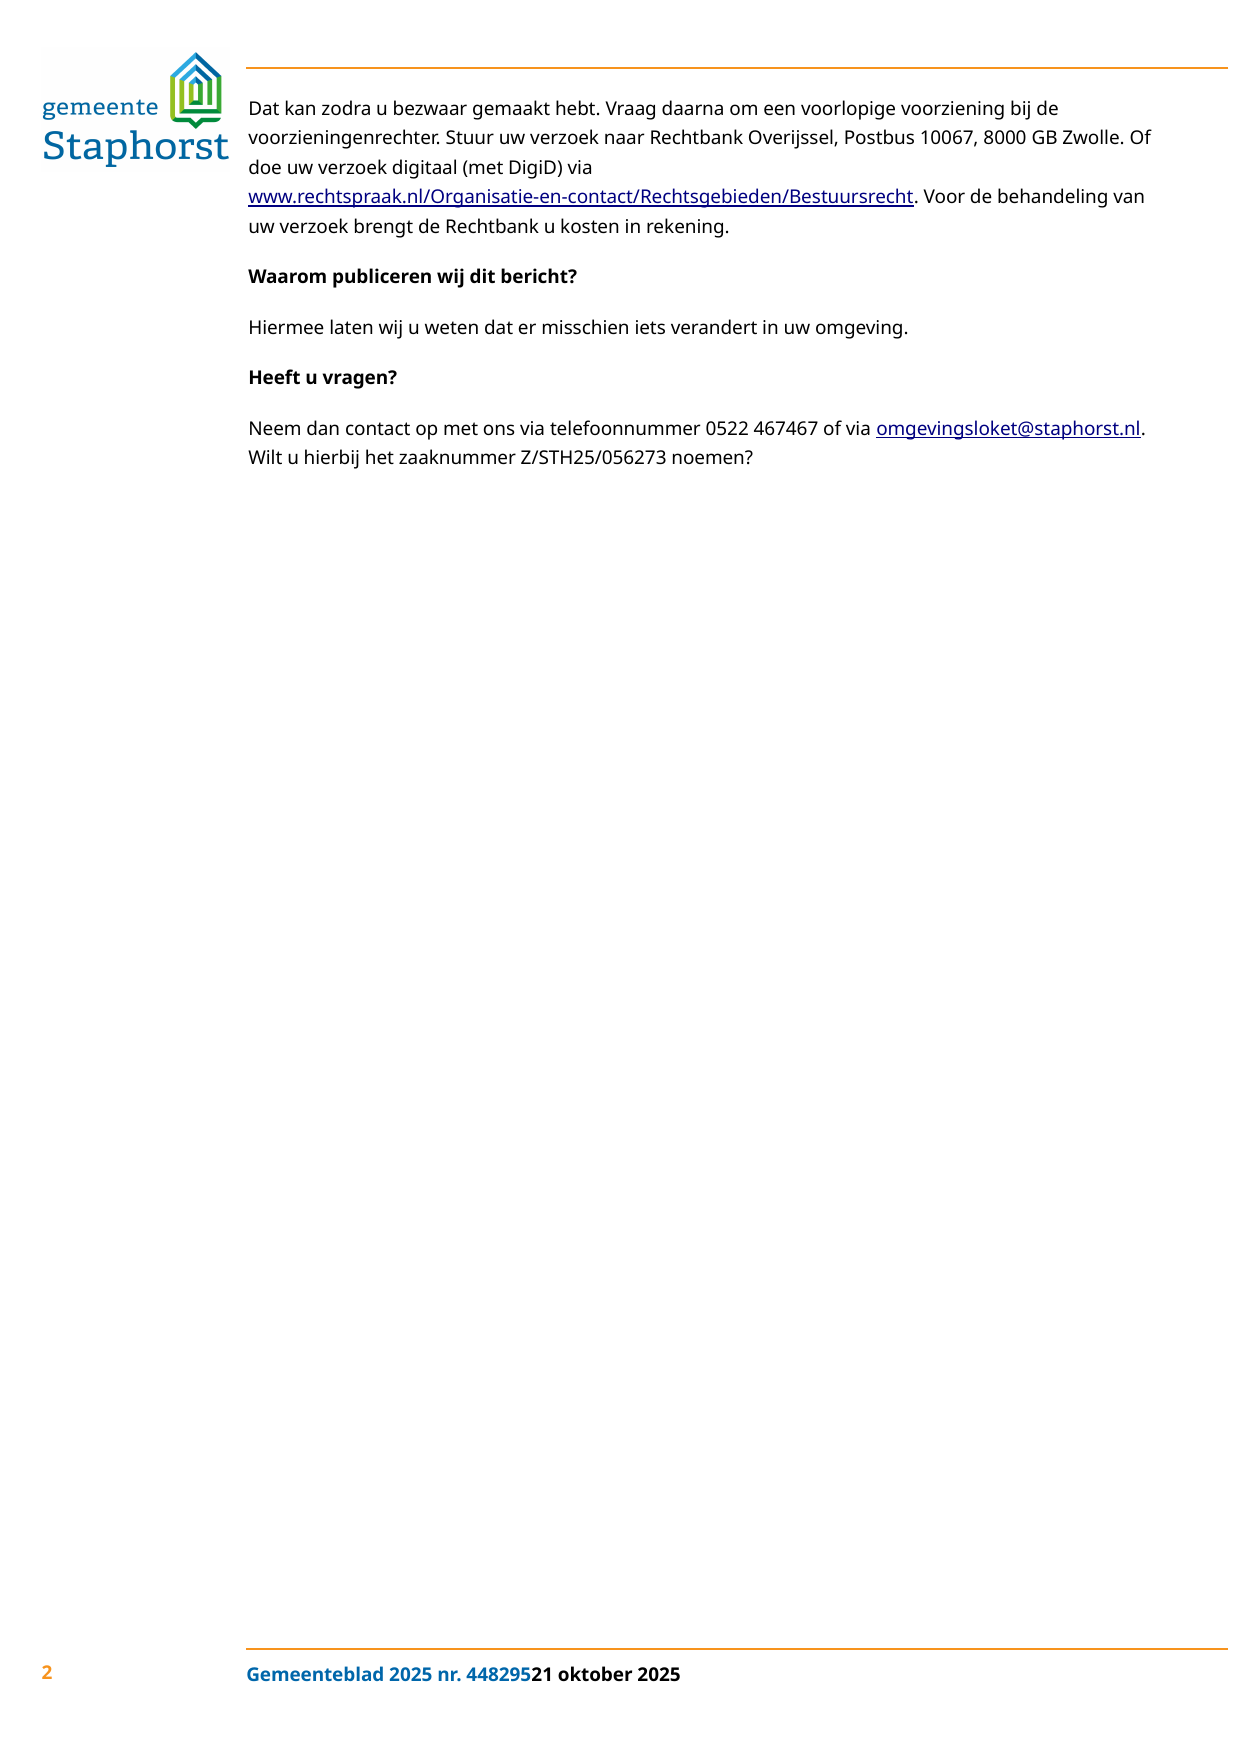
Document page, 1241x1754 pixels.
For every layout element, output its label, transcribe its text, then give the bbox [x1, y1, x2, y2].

text Hiermee laten wij u weten dat er misschien iets verandert in uw omgeving. [248, 314, 1152, 340]
text Neem dan contact op met ons via telefoonnummer 0522 467467 of via omgevingsloket@staphorst.nl. Wilt u hierbij het zaaknummer Z/STH25/056273 noemen? [248, 415, 1152, 470]
text Waarom publiceren wij dit bericht? [248, 263, 1152, 289]
text Heeft u vragen? [248, 364, 1152, 390]
picture [41, 47, 231, 172]
text Dat kan zodra u bezwaar gemaakt hebt. Vraag daarna om een voorlopige voorziening bij de voorzieningenrechter. Stuur uw verzoek naar Rechtbank Overijssel, Postbus 10067, 8000 GB Zwolle. Of doe uw verzoek digitaal (met DigiD) via www.rechtspraak.nl/Organisatie-en-contact/Rechtsgebieden/Bestuursrecht. Voor de behandeling van uw verzoek brengt de Rechtbank u kosten in rekening. [248, 95, 1152, 239]
